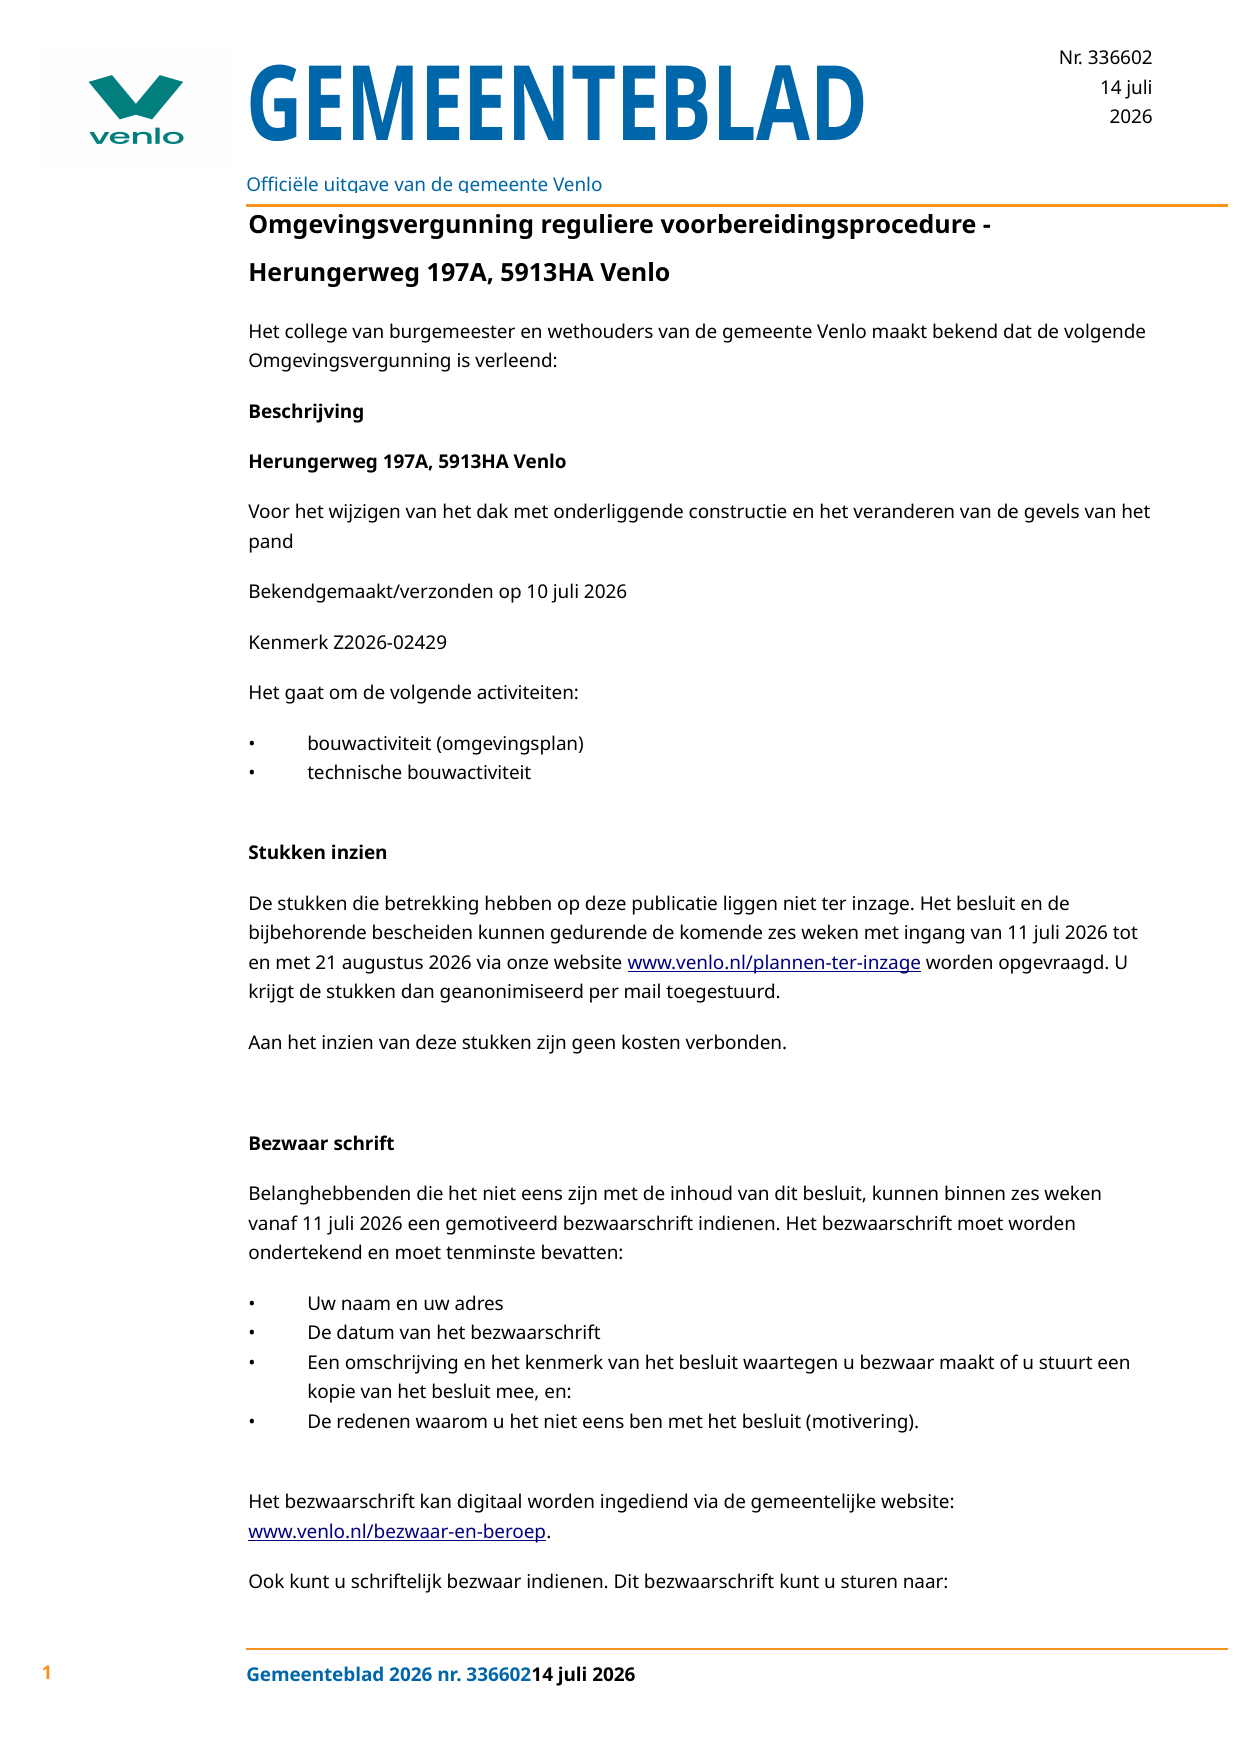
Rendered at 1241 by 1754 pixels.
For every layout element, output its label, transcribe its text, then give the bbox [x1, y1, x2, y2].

text De stukken die betrekking hebben op deze publicatie liggen niet ter inzage. Het besluit en de bijbehorende bescheiden kunnen gedurende de komende zes weken met ingang van 11 juli 2026 tot en met 21 augustus 2026 via onze website www.venlo.nl/plannen-ter-inzage worden opgevraagd. U krijgt de stukken dan geanonimiseerd per mail toegestuurd. [248, 890, 1152, 1004]
list Uw naam en uw adres [248, 1290, 1152, 1316]
picture [41, 47, 231, 172]
list technische bouwactiviteit [248, 759, 1152, 785]
text Het bezwaarschrift kan digitaal worden ingediend via de gemeentelijke website: www.venlo.nl/bezwaar-en-beroep. [248, 1488, 1152, 1544]
text Ook kunt u schriftelijk bezwaar indienen. Dit bezwaarschrift kunt u sturen naar: [248, 1568, 1152, 1594]
text Omgevingsvergunning reguliere voorbereidingsprocedure - Herungerweg 197A, 5913HA Venlo [248, 207, 1152, 288]
text Bekendgemaakt/verzonden op 10 juli 2026 [248, 579, 1152, 604]
text Beschrijving [248, 398, 1152, 424]
text Bezwaar schrift [248, 1130, 1152, 1156]
text Stukken inzien [248, 839, 1152, 865]
text Voor het wijzigen van het dak met onderliggende constructie en het veranderen van de gevels van het pand [248, 499, 1152, 554]
text Het gaat om de volgende activiteiten: [248, 679, 1152, 705]
text Aan het inzien van deze stukken zijn geen kosten verbonden. [248, 1029, 1152, 1055]
text Herungerweg 197A, 5913HA Venlo [248, 448, 1152, 474]
list bouwactiviteit (omgevingsplan) [248, 730, 1152, 756]
list De datum van het bezwaarschrift [248, 1319, 1152, 1345]
text Kenmerk Z2026-02429 [248, 629, 1152, 655]
list De redenen waarom u het niet eens ben met het besluit (motivering). [248, 1408, 1152, 1434]
text Het college van burgemeester en wethouders van de gemeente Venlo maakt bekend dat de volgende Omgevingsvergunning is verleend: [248, 318, 1152, 373]
text Belanghebbenden die het niet eens zijn met de inhoud van dit besluit, kunnen binnen zes weken vanaf 11 juli 2026 een gemotiveerd bezwaarschrift indienen. Het bezwaarschrift moet worden ondertekend en moet tenminste bevatten: [248, 1180, 1152, 1265]
list Een omschrijving en het kenmerk van het besluit waartegen u bezwaar maakt of u stuurt een kopie van het besluit mee, en: [248, 1349, 1152, 1404]
